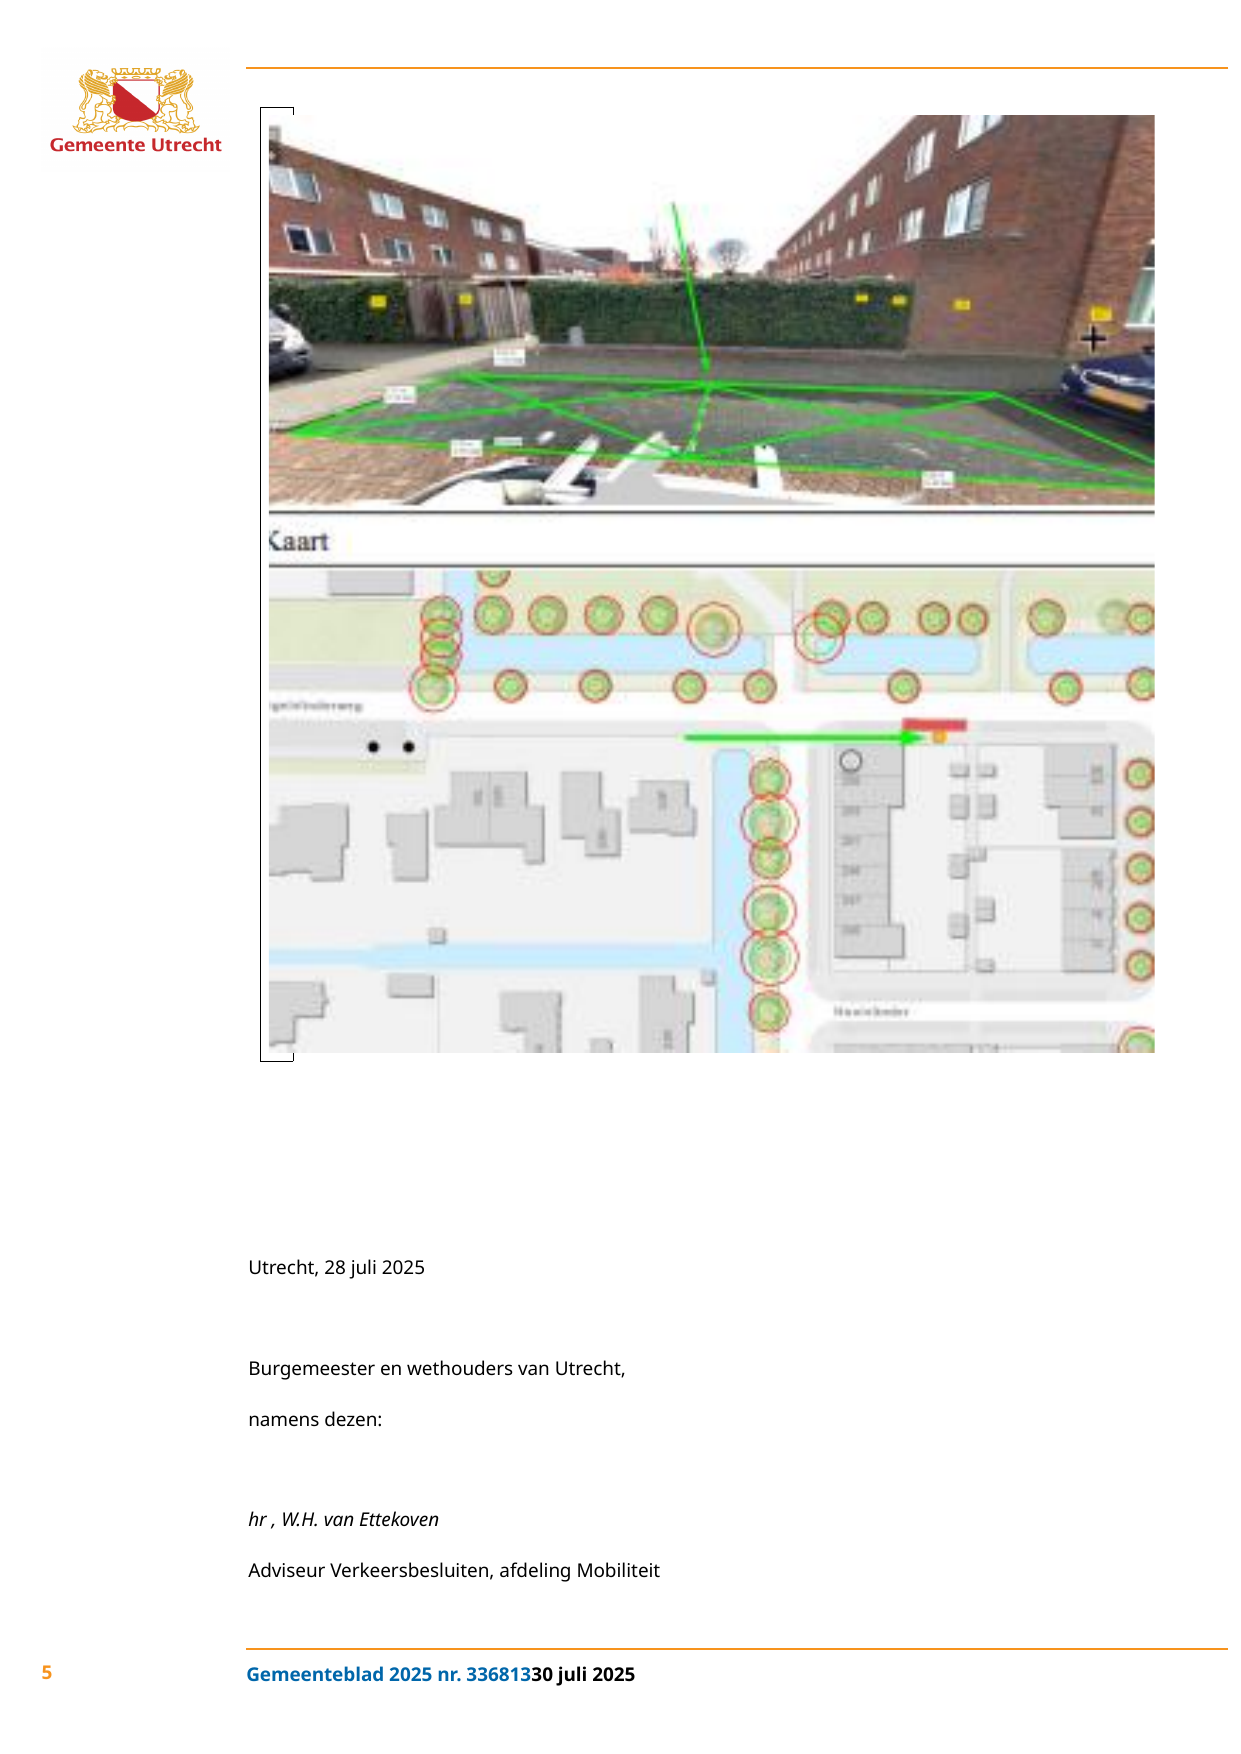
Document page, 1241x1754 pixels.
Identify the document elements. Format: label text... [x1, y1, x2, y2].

text Utrecht, 28 juli 2025 [248, 1254, 1152, 1280]
text namens dezen: [248, 1406, 1152, 1432]
text Burgemeester en wethouders van Utrecht, [248, 1355, 1152, 1381]
text Adviseur Verkeersbesluiten, afdeling Mobiliteit [248, 1557, 1152, 1583]
picture [268, 115, 1155, 1053]
text hr , W.H. van Ettekoven [248, 1507, 1152, 1532]
picture [41, 47, 231, 172]
